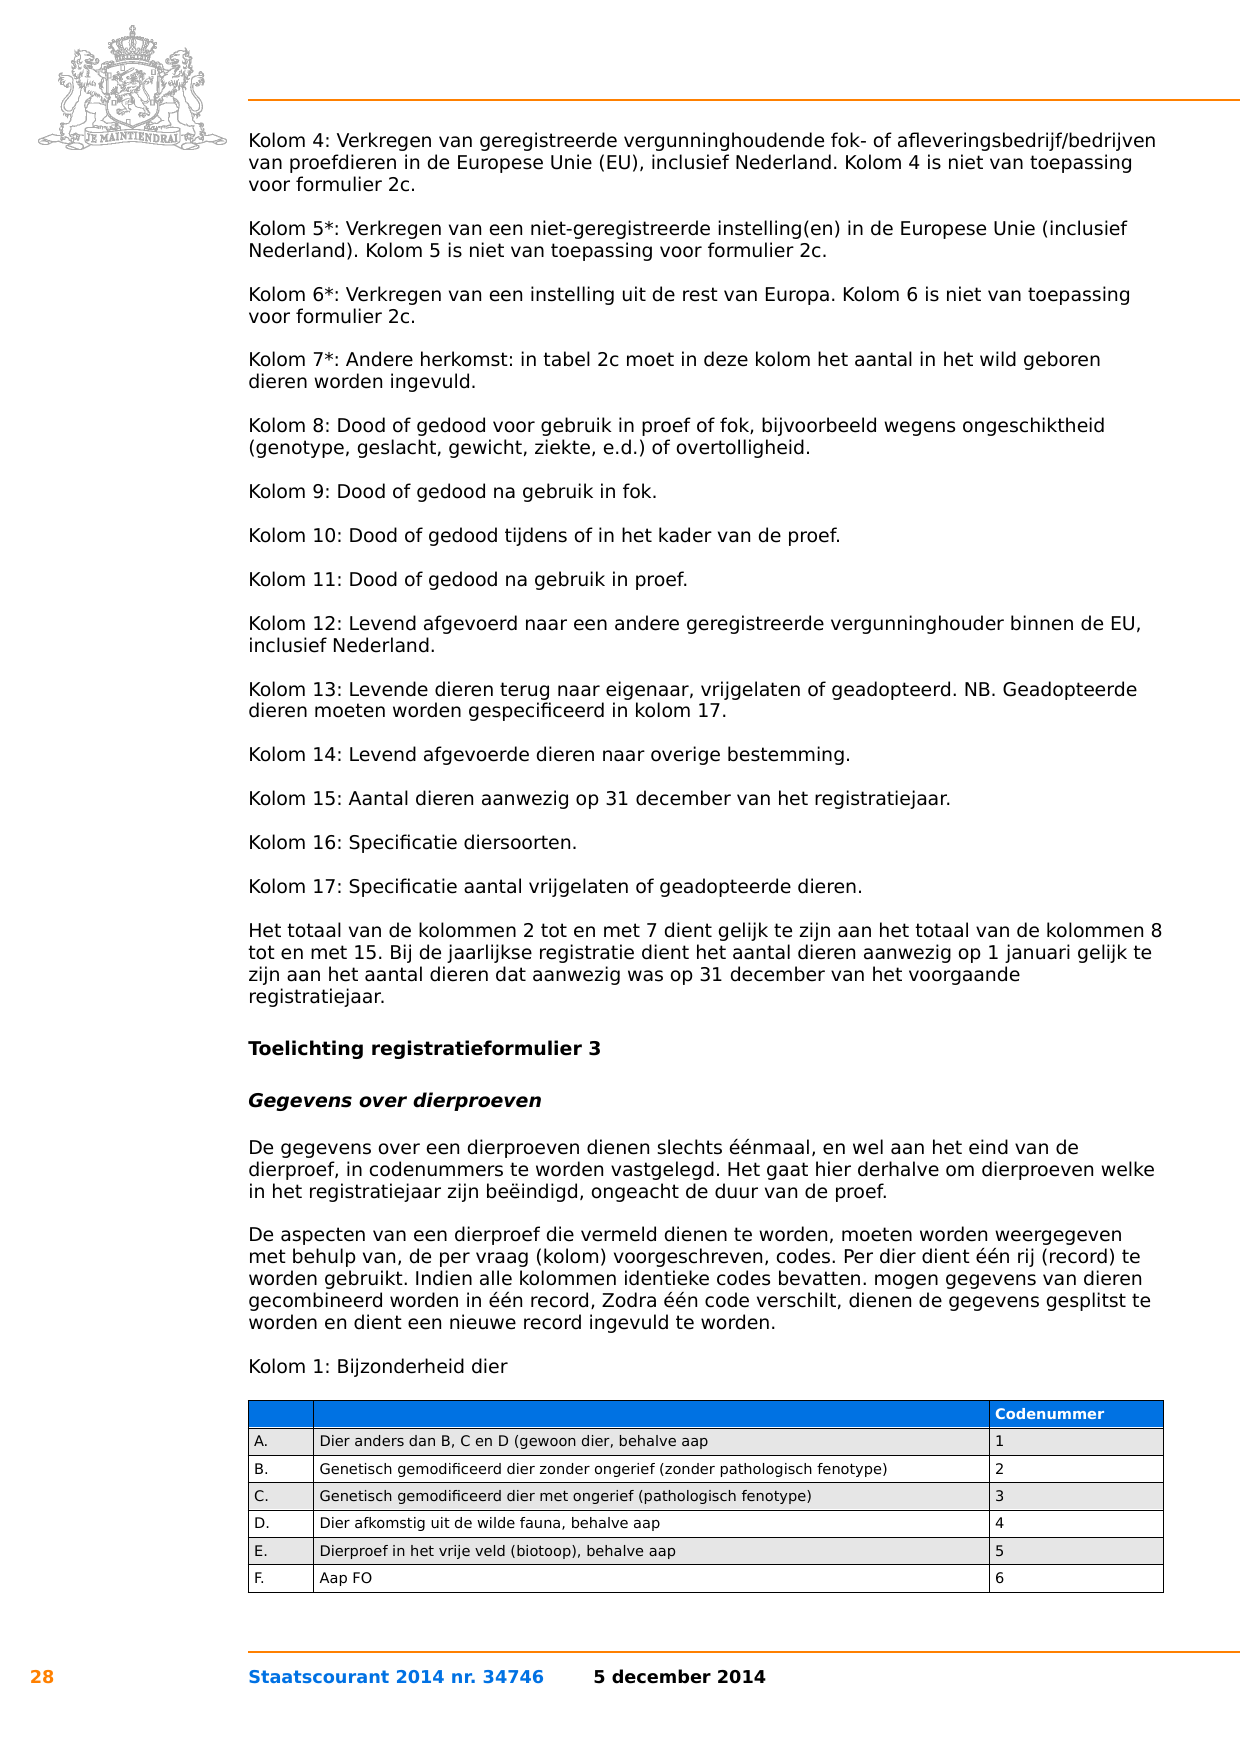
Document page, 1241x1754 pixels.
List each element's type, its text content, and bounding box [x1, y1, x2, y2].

table_cell 6 [990, 1565, 1163, 1592]
table_cell 5 [990, 1538, 1163, 1564]
table_cell E. [249, 1538, 313, 1564]
table_header Codenummer [990, 1401, 1163, 1427]
text Kolom 4: Verkregen van geregistreerde vergunninghoudende fok- of afleveringsbedrijf/bedrijven van proefdieren in de Europese Unie (EU), inclusief Nederland. Kolom 4 is niet van toepassing voor formulier 2c. [248, 130, 1163, 196]
subtitle Gegevens over dierproeven [248, 1089, 1163, 1112]
text Kolom 17: Specificatie aantal vrijgelaten of geadopteerde dieren. [248, 876, 1163, 898]
table_cell B. [249, 1456, 313, 1482]
table_cell Dierproef in het vrije veld (biotoop), behalve aap [314, 1538, 989, 1564]
text Kolom 5*: Verkregen van een niet-geregistreerde instelling(en) in de Europese Unie (inclusief Nederland). Kolom 5 is niet van toepassing voor formulier 2c. [248, 218, 1163, 262]
table_cell Aap FO [314, 1565, 989, 1592]
table_header [314, 1401, 989, 1427]
table_cell Dier afkomstig uit de wilde fauna, behalve aap [314, 1511, 989, 1537]
table_cell 3 [990, 1483, 1163, 1509]
text Kolom 6*: Verkregen van een instelling uit de rest van Europa. Kolom 6 is niet van toepassing voor formulier 2c. [248, 283, 1163, 327]
text Kolom 12: Levend afgevoerd naar een andere geregistreerde vergunninghouder binnen de EU, inclusief Nederland. [248, 613, 1163, 657]
text Kolom 9: Dood of gedood na gebruik in fok. [248, 481, 1163, 503]
table_cell 4 [990, 1511, 1163, 1537]
table_cell F. [249, 1565, 313, 1592]
text Kolom 11: Dood of gedood na gebruik in proef. [248, 569, 1163, 591]
subtitle Toelichting registratieformulier 3 [248, 1038, 1163, 1059]
text De gegevens over een dierproeven dienen slechts éénmaal, en wel aan het eind van de dierproef, in codenummers te worden vastgelegd. Het gaat hier derhalve om dierproeven welke in het registratiejaar zijn beëindigd, ongeacht de duur van de proef. [248, 1137, 1163, 1202]
picture [38, 25, 227, 150]
table_cell C. [249, 1483, 313, 1509]
text Kolom 8: Dood of gedood voor gebruik in proef of fok, bijvoorbeeld wegens ongeschiktheid (genotype, geslacht, gewicht, ziekte, e.d.) of overtolligheid. [248, 415, 1163, 459]
table_header [249, 1401, 313, 1427]
table_cell 1 [990, 1429, 1163, 1455]
text Het totaal van de kolommen 2 tot en met 7 dient gelijk te zijn aan het totaal van de kolommen 8 tot en met 15. Bij de jaarlijkse registratie dient het aantal dieren aanwezig op 1 januari gelijk te zijn aan het aantal dieren dat aanwezig was op 31 december van het voorgaande registratiejaar. [248, 920, 1163, 1008]
text Kolom 16: Specificatie diersoorten. [248, 832, 1163, 854]
table_cell Dier anders dan B, C en D (gewoon dier, behalve aap [314, 1429, 989, 1455]
text Kolom 1: Bijzonderheid dier [248, 1356, 1163, 1378]
text Kolom 13: Levende dieren terug naar eigenaar, vrijgelaten of geadopteerd. NB. Geadopteerde dieren moeten worden gespecificeerd in kolom 17. [248, 678, 1163, 722]
table_cell D. [249, 1511, 313, 1537]
text Kolom 10: Dood of gedood tijdens of in het kader van de proef. [248, 525, 1163, 547]
text Kolom 7*: Andere herkomst: in tabel 2c moet in deze kolom het aantal in het wild geboren dieren worden ingevuld. [248, 349, 1163, 393]
text De aspecten van een dierproef die vermeld dienen te worden, moeten worden weergegeven met behulp van, de per vraag (kolom) voorgeschreven, codes. Per dier dient één rij (record) te worden gebruikt. Indien alle kolommen identieke codes bevatten. mogen gegevens van dieren gecombineerd worden in één record, Zodra één code verschilt, dienen de gegevens gesplitst te worden en dient een nieuwe record ingevuld te worden. [248, 1224, 1163, 1334]
table_cell Genetisch gemodificeerd dier met ongerief (pathologisch fenotype) [314, 1483, 989, 1509]
table_cell A. [249, 1429, 313, 1455]
text Kolom 15: Aantal dieren aanwezig op 31 december van het registratiejaar. [248, 788, 1163, 810]
table_cell Genetisch gemodificeerd dier zonder ongerief (zonder pathologisch fenotype) [314, 1456, 989, 1482]
table_cell 2 [990, 1456, 1163, 1482]
text Kolom 14: Levend afgevoerde dieren naar overige bestemming. [248, 744, 1163, 766]
